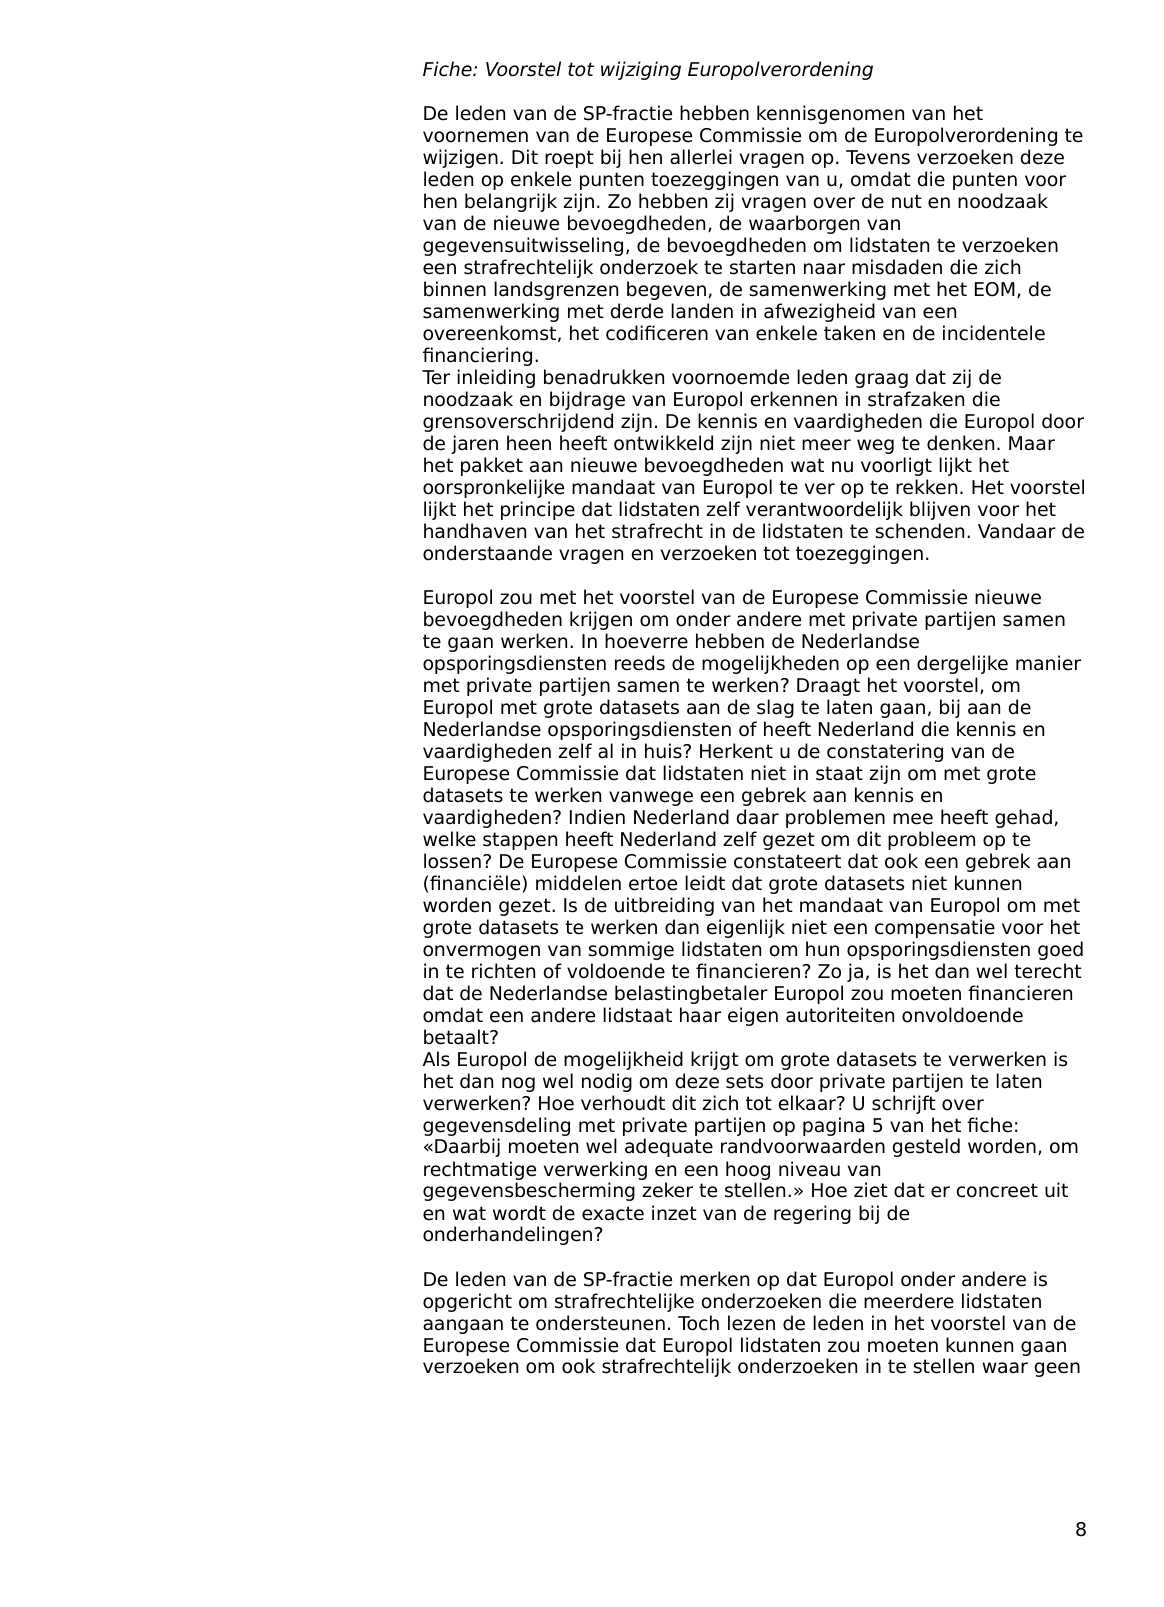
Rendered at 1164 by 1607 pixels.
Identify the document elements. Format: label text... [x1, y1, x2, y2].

text Europol zou met het voorstel van de Europese Commissie nieuwe bevoegdheden krijgen om onder andere met private partijen samen te gaan werken. In hoeverre hebben de Nederlandse opsporingsdiensten reeds de mogelijkheden op een dergelijke manier met private partijen samen te werken? Draagt het voorstel, om Europol met grote datasets aan de slag te laten gaan, bij aan de Nederlandse opsporingsdiensten of heeft Nederland die kennis en vaardigheden zelf al in huis? Herkent u de constatering van de Europese Commissie dat lidstaten niet in staat zijn om met grote datasets te werken vanwege een gebrek aan kennis en vaardigheden? Indien Nederland daar problemen mee heeft gehad, welke stappen heeft Nederland zelf gezet om dit probleem op te lossen? De Europese Commissie constateert dat ook een gebrek aan (financiële) middelen ertoe leidt dat grote datasets niet kunnen worden gezet. Is de uitbreiding van het mandaat van Europol om met grote datasets te werken dan eigenlijk niet een compensatie voor het onvermogen van sommige lidstaten om hun opsporingsdiensten goed in te richten of voldoende te financieren? Zo ja, is het dan wel terecht dat de Nederlandse belastingbetaler Europol zou moeten financieren omdat een andere lidstaat haar eigen autoriteiten onvoldoende betaalt? [422, 587, 1087, 1048]
text De leden van de SP-fractie hebben kennisgenomen van het voornemen van de Europese Commissie om de Europolverordening te wijzigen. Dit roept bij hen allerlei vragen op. Tevens verzoeken deze leden op enkele punten toezeggingen van u, omdat die punten voor hen belangrijk zijn. Zo hebben zij vragen over de nut en noodzaak van de nieuwe bevoegdheden, de waarborgen van gegevensuitwisseling, de bevoegdheden om lidstaten te verzoeken een strafrechtelijk onderzoek te starten naar misdaden die zich binnen landsgrenzen begeven, de samenwerking met het EOM, de samenwerking met derde landen in afwezigheid van een overeenkomst, het codificeren van enkele taken en de incidentele financiering. [422, 103, 1087, 367]
text De leden van de SP-fractie merken op dat Europol onder andere is opgericht om strafrechtelijke onderzoeken die meerdere lidstaten aangaan te ondersteunen. Toch lezen de leden in het voorstel van de Europese Commissie dat Europol lidstaten zou moeten kunnen gaan verzoeken om ook strafrechtelijk onderzoeken in te stellen waar geen [422, 1268, 1087, 1378]
subtitle Fiche: Voorstel tot wijziging Europolverordening [422, 59, 1087, 81]
text Als Europol de mogelijkheid krijgt om grote datasets te verwerken is het dan nog wel nodig om deze sets door private partijen te laten verwerken? Hoe verhoudt dit zich tot elkaar? U schrijft over gegevensdeling met private partijen op pagina 5 van het fiche: «Daarbij moeten wel adequate randvoorwaarden gesteld worden, om rechtmatige verwerking en een hoog niveau van gegevensbescherming zeker te stellen.» Hoe ziet dat er concreet uit en wat wordt de exacte inzet van de regering bij de onderhandelingen? [422, 1048, 1087, 1246]
text Ter inleiding benadrukken voornoemde leden graag dat zij de noodzaak en bijdrage van Europol erkennen in strafzaken die grensoverschrijdend zijn. De kennis en vaardigheden die Europol door de jaren heen heeft ontwikkeld zijn niet meer weg te denken. Maar het pakket aan nieuwe bevoegdheden wat nu voorligt lijkt het oorspronkelijke mandaat van Europol te ver op te rekken. Het voorstel lijkt het principe dat lidstaten zelf verantwoordelijk blijven voor het handhaven van het strafrecht in de lidstaten te schenden. Vandaar de onderstaande vragen en verzoeken tot toezeggingen. [422, 367, 1087, 565]
